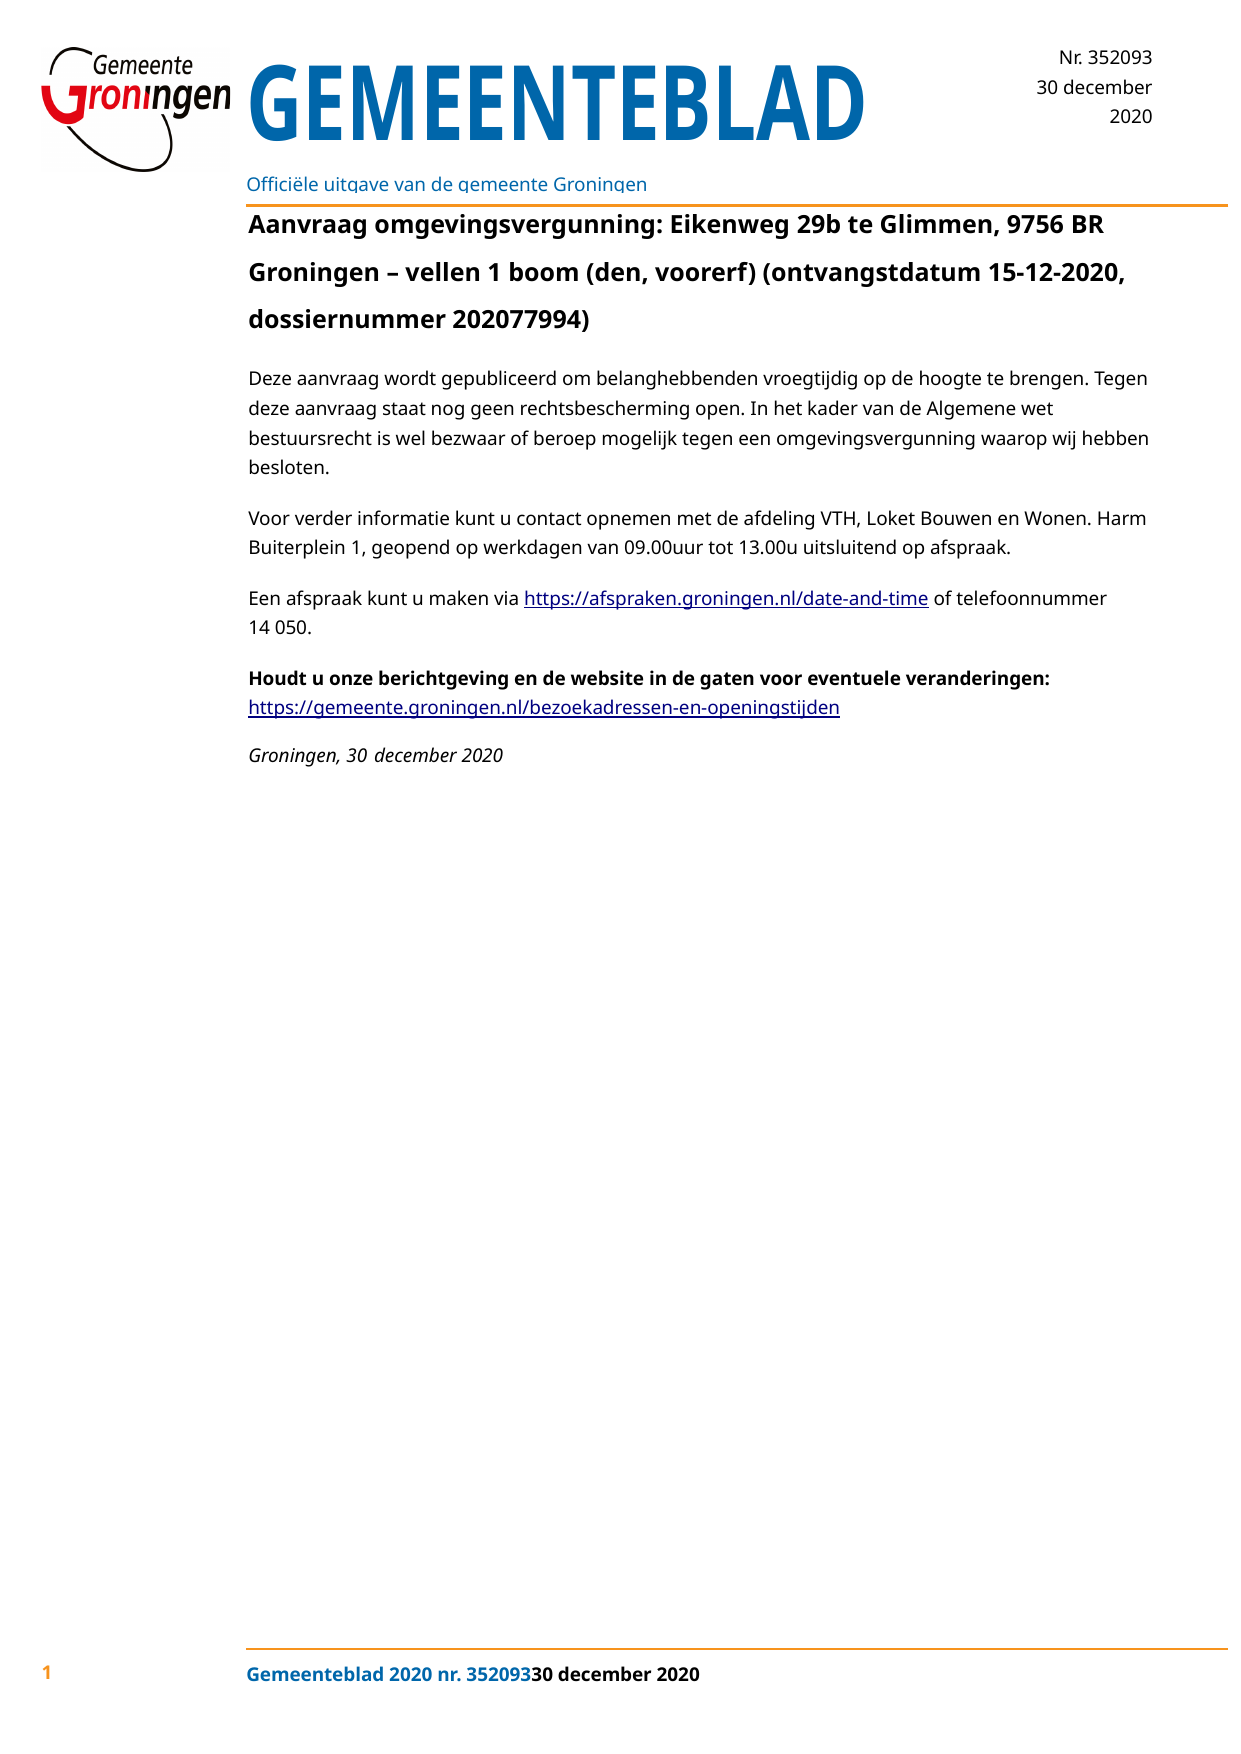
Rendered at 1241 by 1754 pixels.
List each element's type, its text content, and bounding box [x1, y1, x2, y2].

text Voor verder informatie kunt u contact opnemen met de afdeling VTH, Loket Bouwen en Wonen. Harm Buiterplein 1, geopend op werkdagen van 09.00uur tot 13.00u uitsluitend op afspraak. [248, 505, 1152, 560]
text Houdt u onze berichtgeving en de website in de gaten voor eventuele veranderingen: https://gemeente.groningen.nl/bezoekadressen-en-openingstijden [248, 665, 1152, 720]
text Groningen, 30 december 2020 [248, 742, 1152, 768]
text Deze aanvraag wordt gepubliceerd om belanghebbenden vroegtijdig op de hoogte te brengen. Tegen deze aanvraag staat nog geen rechtsbescherming open. In het kader van de Algemene wet bestuursrecht is wel bezwaar of beroep mogelijk tegen een omgevingsvergunning waarop wij hebben besloten. [248, 366, 1152, 480]
text Aanvraag omgevingsvergunning: Eikenweg 29b te Glimmen, 9756 BR Groningen – vellen 1 boom (den, voorerf) (ontvangstdatum 15-12-2020, dossiernummer 202077994) [248, 207, 1152, 336]
text Een afspraak kunt u maken via https://afspraken.groningen.nl/date-and-time of telefoonnummer 14 050. [248, 585, 1152, 640]
picture [41, 47, 231, 172]
